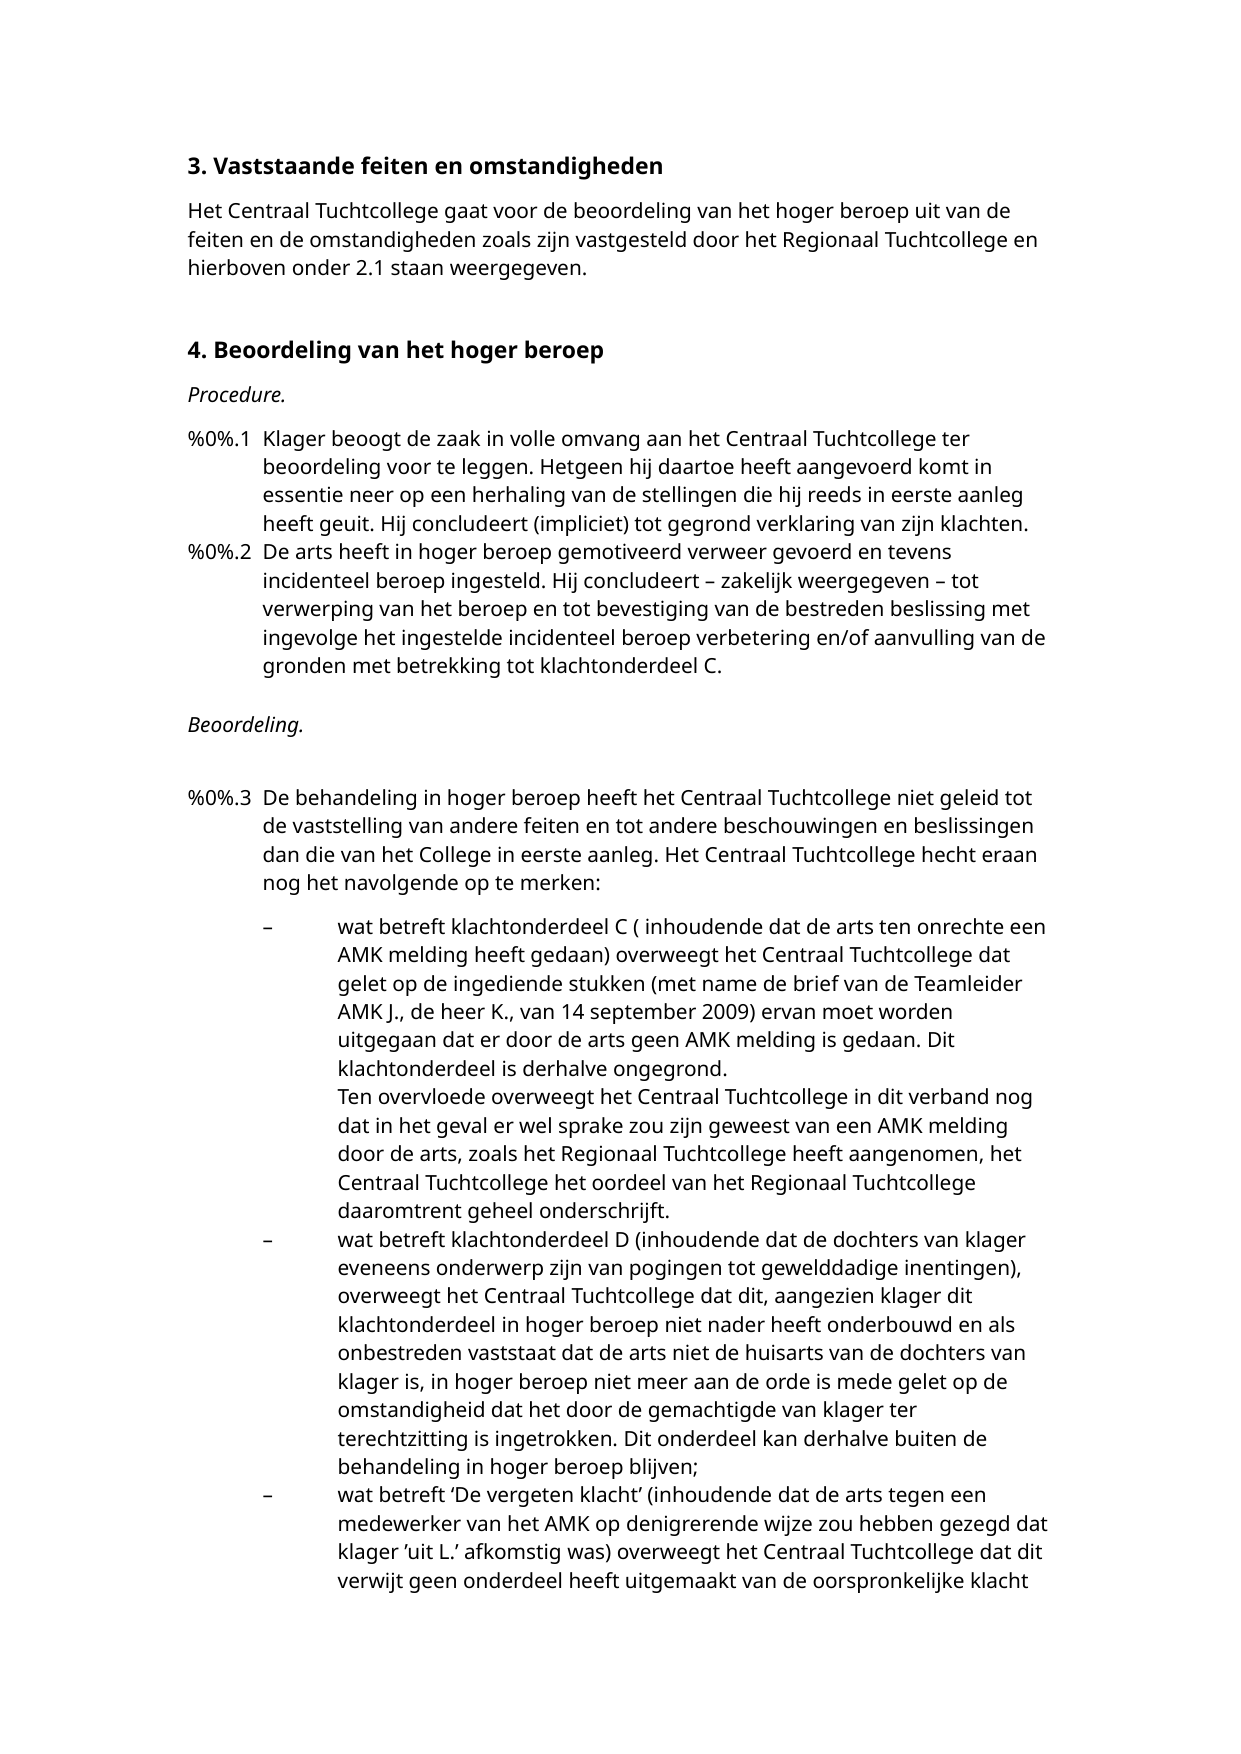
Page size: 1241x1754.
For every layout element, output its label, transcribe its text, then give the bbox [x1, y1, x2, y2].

subtitle 3. Vaststaande feiten en omstandigheden [187, 150, 1053, 181]
list De arts heeft in hoger beroep gemotiveerd verweer gevoerd en tevens incidenteel beroep ingesteld. Hij concludeert – zakelijk weergegeven – tot verwerping van het beroep en tot bevestiging van de bestreden beslissing met ingevolge het ingestelde incidenteel beroep verbetering en/of aanvulling van de gronden met betrekking tot klachtonderdeel C. [187, 537, 1053, 680]
list De behandeling in hoger beroep heeft het Centraal Tuchtcollege niet geleid tot de vaststelling van andere feiten en tot andere beschouwingen en beslissingen dan die van het College in eerste aanleg. Het Centraal Tuchtcollege hecht eraan nog het navolgende op te merken: [187, 783, 1053, 897]
text Het Centraal Tuchtcollege gaat voor de beoordeling van het hoger beroep uit van de feiten en de omstandigheden zoals zijn vastgesteld door het Regionaal Tuchtcollege en hierboven onder 2.1 staan weergegeven. [187, 196, 1053, 282]
list Klager beoogt de zaak in volle omvang aan het Centraal Tuchtcollege ter beoordeling voor te leggen. Hetgeen hij daartoe heeft aangevoerd komt in essentie neer op een herhaling van de stellingen die hij reeds in eerste aanleg heeft geuit. Hij concludeert (impliciet) tot gegrond verklaring van zijn klachten. [187, 424, 1053, 537]
text Beoordeling. [187, 710, 1053, 738]
list wat betreft ‘De vergeten klacht’ (inhoudende dat de arts tegen een medewerker van het AMK op denigrerende wijze zou hebben gezegd dat klager ’uit L.’ afkomstig was) overweegt het Centraal Tuchtcollege dat dit verwijt geen onderdeel heeft uitgemaakt van de oorspronkelijke klacht [262, 1481, 1053, 1594]
text Procedure. [187, 380, 1053, 409]
list Ten overvloede overweegt het Centraal Tuchtcollege in dit verband nog dat in het geval er wel sprake zou zijn geweest van een AMK melding door de arts, zoals het Regionaal Tuchtcollege heeft aangenomen, het Centraal Tuchtcollege het oordeel van het Regionaal Tuchtcollege daaromtrent geheel onderschrijft. [262, 1082, 1053, 1225]
list wat betreft klachtonderdeel C ( inhoudende dat de arts ten onrechte een AMK melding heeft gedaan) overweegt het Centraal Tuchtcollege dat gelet op de ingediende stukken (met name de brief van de Teamleider AMK J., de heer K., van 14 september 2009) ervan moet worden uitgegaan dat er door de arts geen AMK melding is gedaan. Dit klachtonderdeel is derhalve ongegrond. [262, 912, 1053, 1082]
subtitle 4. Beoordeling van het hoger beroep [187, 334, 1053, 365]
list wat betreft klachtonderdeel D (inhoudende dat de dochters van klager eveneens onderwerp zijn van pogingen tot gewelddadige inentingen), overweegt het Centraal Tuchtcollege dat dit, aangezien klager dit klachtonderdeel in hoger beroep niet nader heeft onderbouwd en als onbestreden vaststaat dat de arts niet de huisarts van de dochters van klager is, in hoger beroep niet meer aan de orde is mede gelet op de omstandigheid dat het door de gemachtigde van klager ter terechtzitting is ingetrokken. Dit onderdeel kan derhalve buiten de behandeling in hoger beroep blijven; [262, 1225, 1053, 1481]
